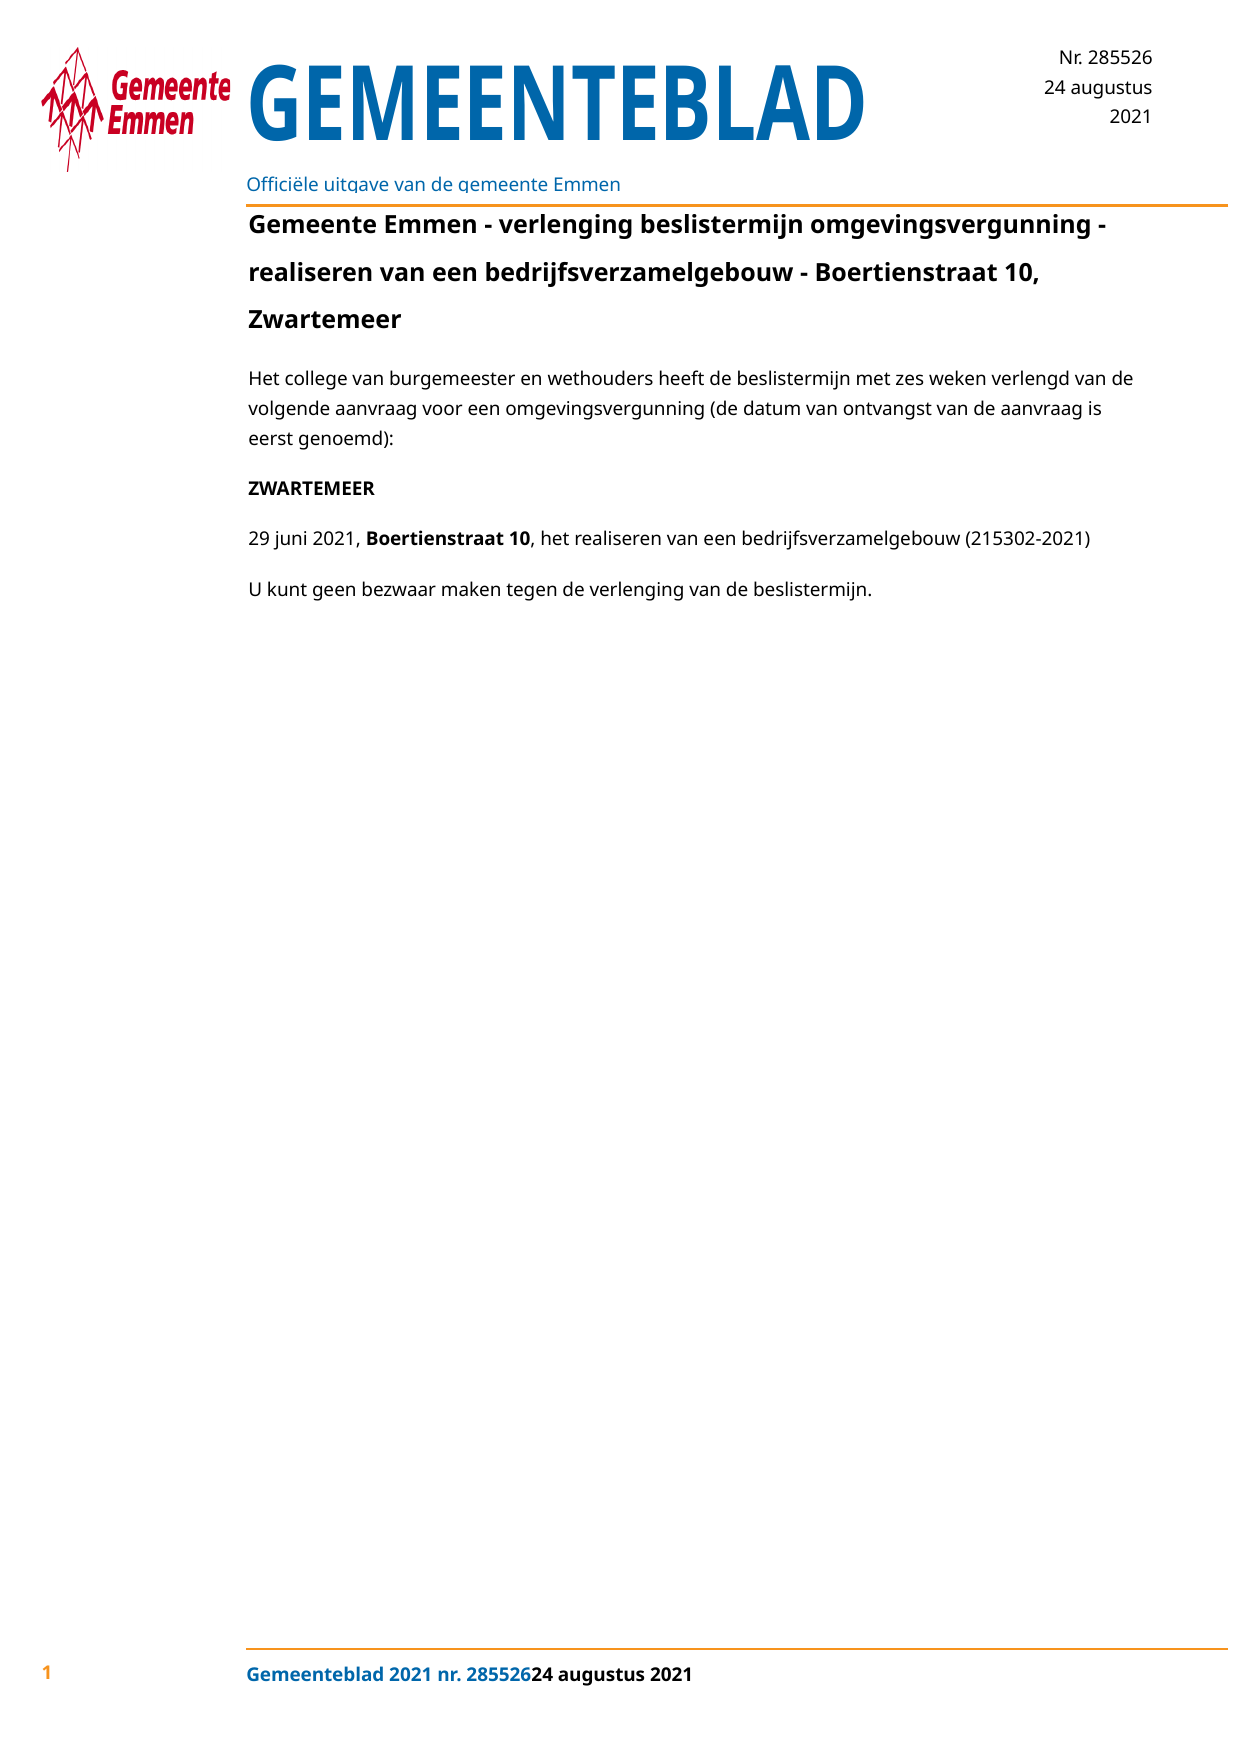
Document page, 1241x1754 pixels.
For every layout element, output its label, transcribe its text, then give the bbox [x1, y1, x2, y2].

text ZWARTEMEER [248, 475, 1152, 501]
picture [41, 47, 231, 172]
text Het college van burgemeester en wethouders heeft de beslistermijn met zes weken verlengd van de volgende aanvraag voor een omgevingsvergunning (de datum van ontvangst van de aanvraag is eerst genoemd): [248, 366, 1152, 450]
text 29 juni 2021, Boertienstraat 10, het realiseren van een bedrijfsverzamelgebouw (215302-2021) [248, 526, 1152, 551]
text U kunt geen bezwaar maken tegen de verlenging van de beslistermijn. [248, 576, 1152, 602]
text Gemeente Emmen - verlenging beslistermijn omgevingsvergunning - realiseren van een bedrijfsverzamelgebouw - Boertienstraat 10, Zwartemeer [248, 207, 1152, 336]
